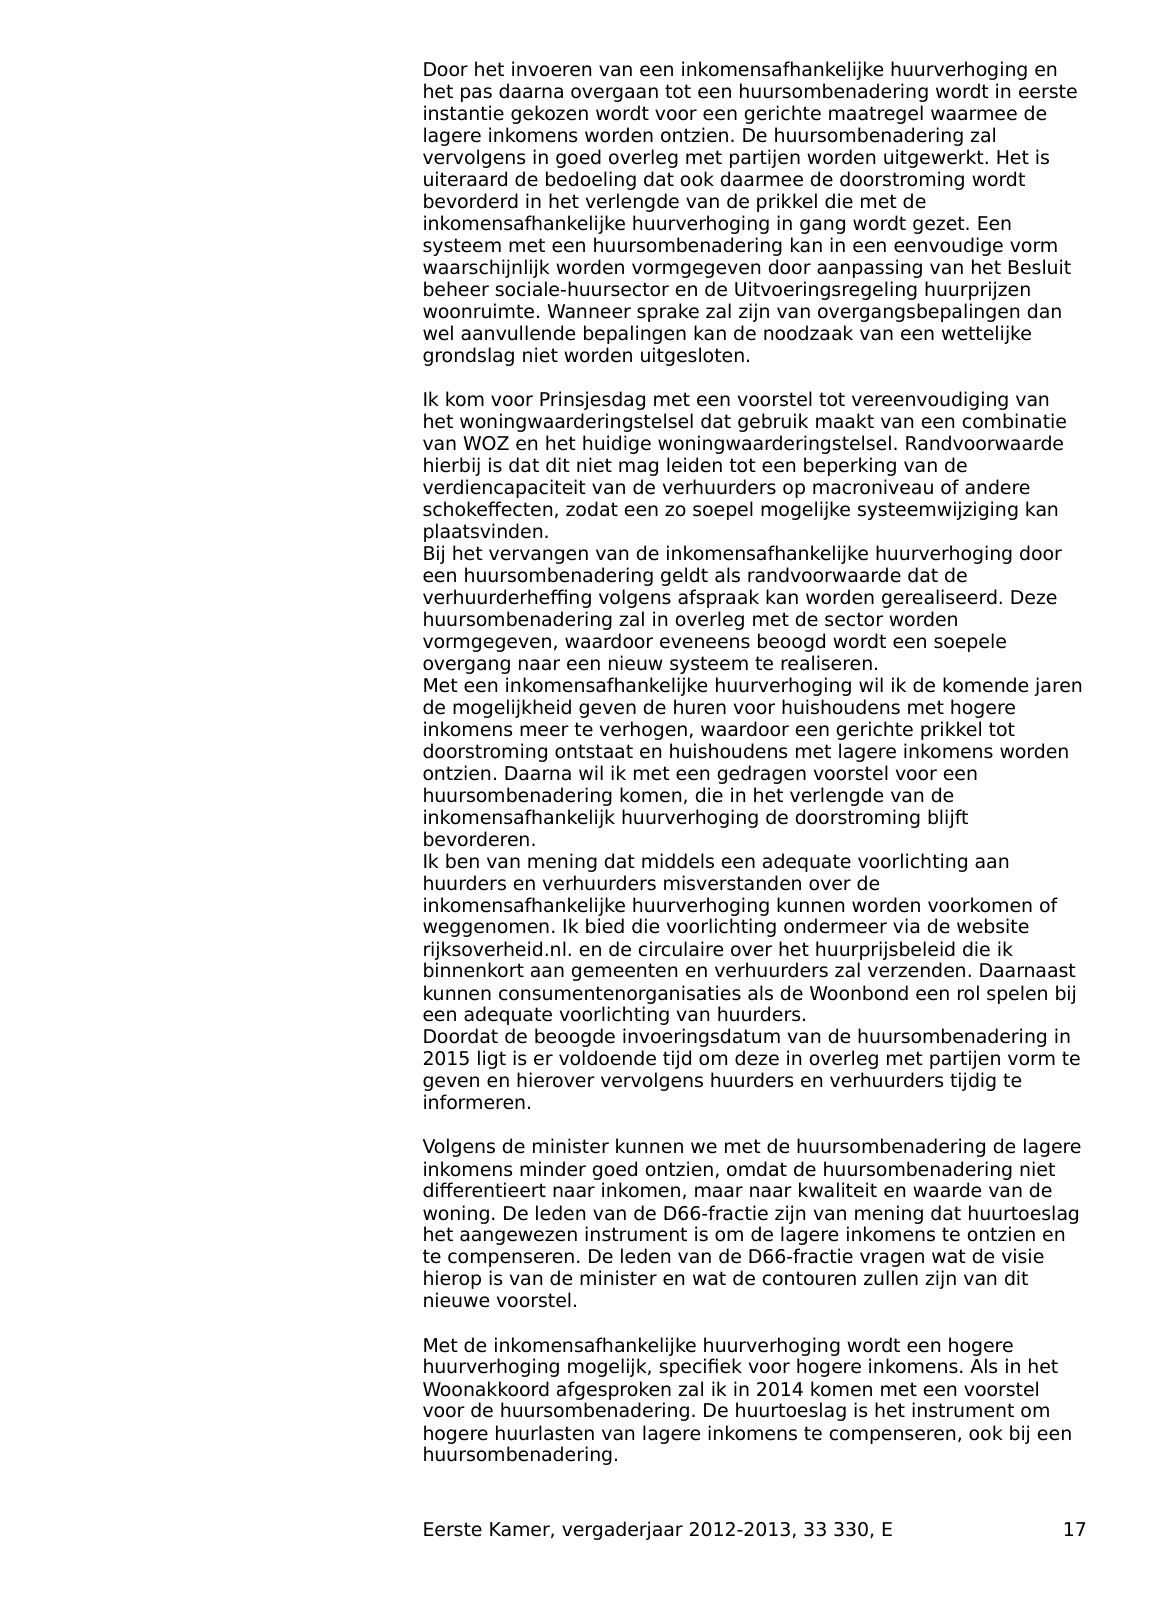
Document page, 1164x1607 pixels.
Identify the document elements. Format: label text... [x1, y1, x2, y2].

text Doordat de beoogde invoeringsdatum van de huursombenadering in 2015 ligt is er voldoende tijd om deze in overleg met partijen vorm te geven en hierover vervolgens huurders en verhuurders tijdig te informeren. [422, 1026, 1087, 1114]
text Door het invoeren van een inkomensafhankelijke huurverhoging en het pas daarna overgaan tot een huursombenadering wordt in eerste instantie gekozen wordt voor een gerichte maatregel waarmee de lagere inkomens worden ontzien. De huursombenadering zal vervolgens in goed overleg met partijen worden uitgewerkt. Het is uiteraard de bedoeling dat ook daarmee de doorstroming wordt bevorderd in het verlengde van de prikkel die met de inkomensafhankelijke huurverhoging in gang wordt gezet. Een systeem met een huursombenadering kan in een eenvoudige vorm waarschijnlijk worden vormgegeven door aanpassing van het Besluit beheer sociale-huursector en de Uitvoeringsregeling huurprijzen woonruimte. Wanneer sprake zal zijn van overgangsbepalingen dan wel aanvullende bepalingen kan de noodzaak van een wettelijke grondslag niet worden uitgesloten. [422, 59, 1087, 367]
text Ik ben van mening dat middels een adequate voorlichting aan huurders en verhuurders misverstanden over de inkomensafhankelijke huurverhoging kunnen worden voorkomen of weggenomen. Ik bied die voorlichting ondermeer via de website rijksoverheid.nl. en de circulaire over het huurprijsbeleid die ik binnenkort aan gemeenten en verhuurders zal verzenden. Daarnaast kunnen consumentenorganisaties als de Woonbond een rol spelen bij een adequate voorlichting van huurders. [422, 851, 1087, 1026]
text Met de inkomensafhankelijke huurverhoging wordt een hogere huurverhoging mogelijk, specifiek voor hogere inkomens. Als in het Woonakkoord afgesproken zal ik in 2014 komen met een voorstel voor de huursombenadering. De huurtoeslag is het instrument om hogere huurlasten van lagere inkomens te compenseren, ook bij een huursombenadering. [422, 1334, 1087, 1466]
text Volgens de minister kunnen we met de huursombenadering de lagere inkomens minder goed ontzien, omdat de huursombenadering niet differentieert naar inkomen, maar naar kwaliteit en waarde van de woning. De leden van de D66-fractie zijn van mening dat huurtoeslag het aangewezen instrument is om de lagere inkomens te ontzien en te compenseren. De leden van de D66-fractie vragen wat de visie hierop is van de minister en wat de contouren zullen zijn van dit nieuwe voorstel. [422, 1136, 1087, 1312]
text Met een inkomensafhankelijke huurverhoging wil ik de komende jaren de mogelijkheid geven de huren voor huishoudens met hogere inkomens meer te verhogen, waardoor een gerichte prikkel tot doorstroming ontstaat en huishoudens met lagere inkomens worden ontzien. Daarna wil ik met een gedragen voorstel voor een huursombenadering komen, die in het verlengde van de inkomensafhankelijk huurverhoging de doorstroming blijft bevorderen. [422, 675, 1087, 851]
text Ik kom voor Prinsjesdag met een voorstel tot vereenvoudiging van het woningwaarderingstelsel dat gebruik maakt van een combinatie van WOZ en het huidige woningwaarderingstelsel. Randvoorwaarde hierbij is dat dit niet mag leiden tot een beperking van de verdiencapaciteit van de verhuurders op macroniveau of andere schokeffecten, zodat een zo soepel mogelijke systeemwijziging kan plaatsvinden. [422, 389, 1087, 543]
text Bij het vervangen van de inkomensafhankelijke huurverhoging door een huursombenadering geldt als randvoorwaarde dat de verhuurderheffing volgens afspraak kan worden gerealiseerd. Deze huursombenadering zal in overleg met de sector worden vormgegeven, waardoor eveneens beoogd wordt een soepele overgang naar een nieuw systeem te realiseren. [422, 543, 1087, 675]
